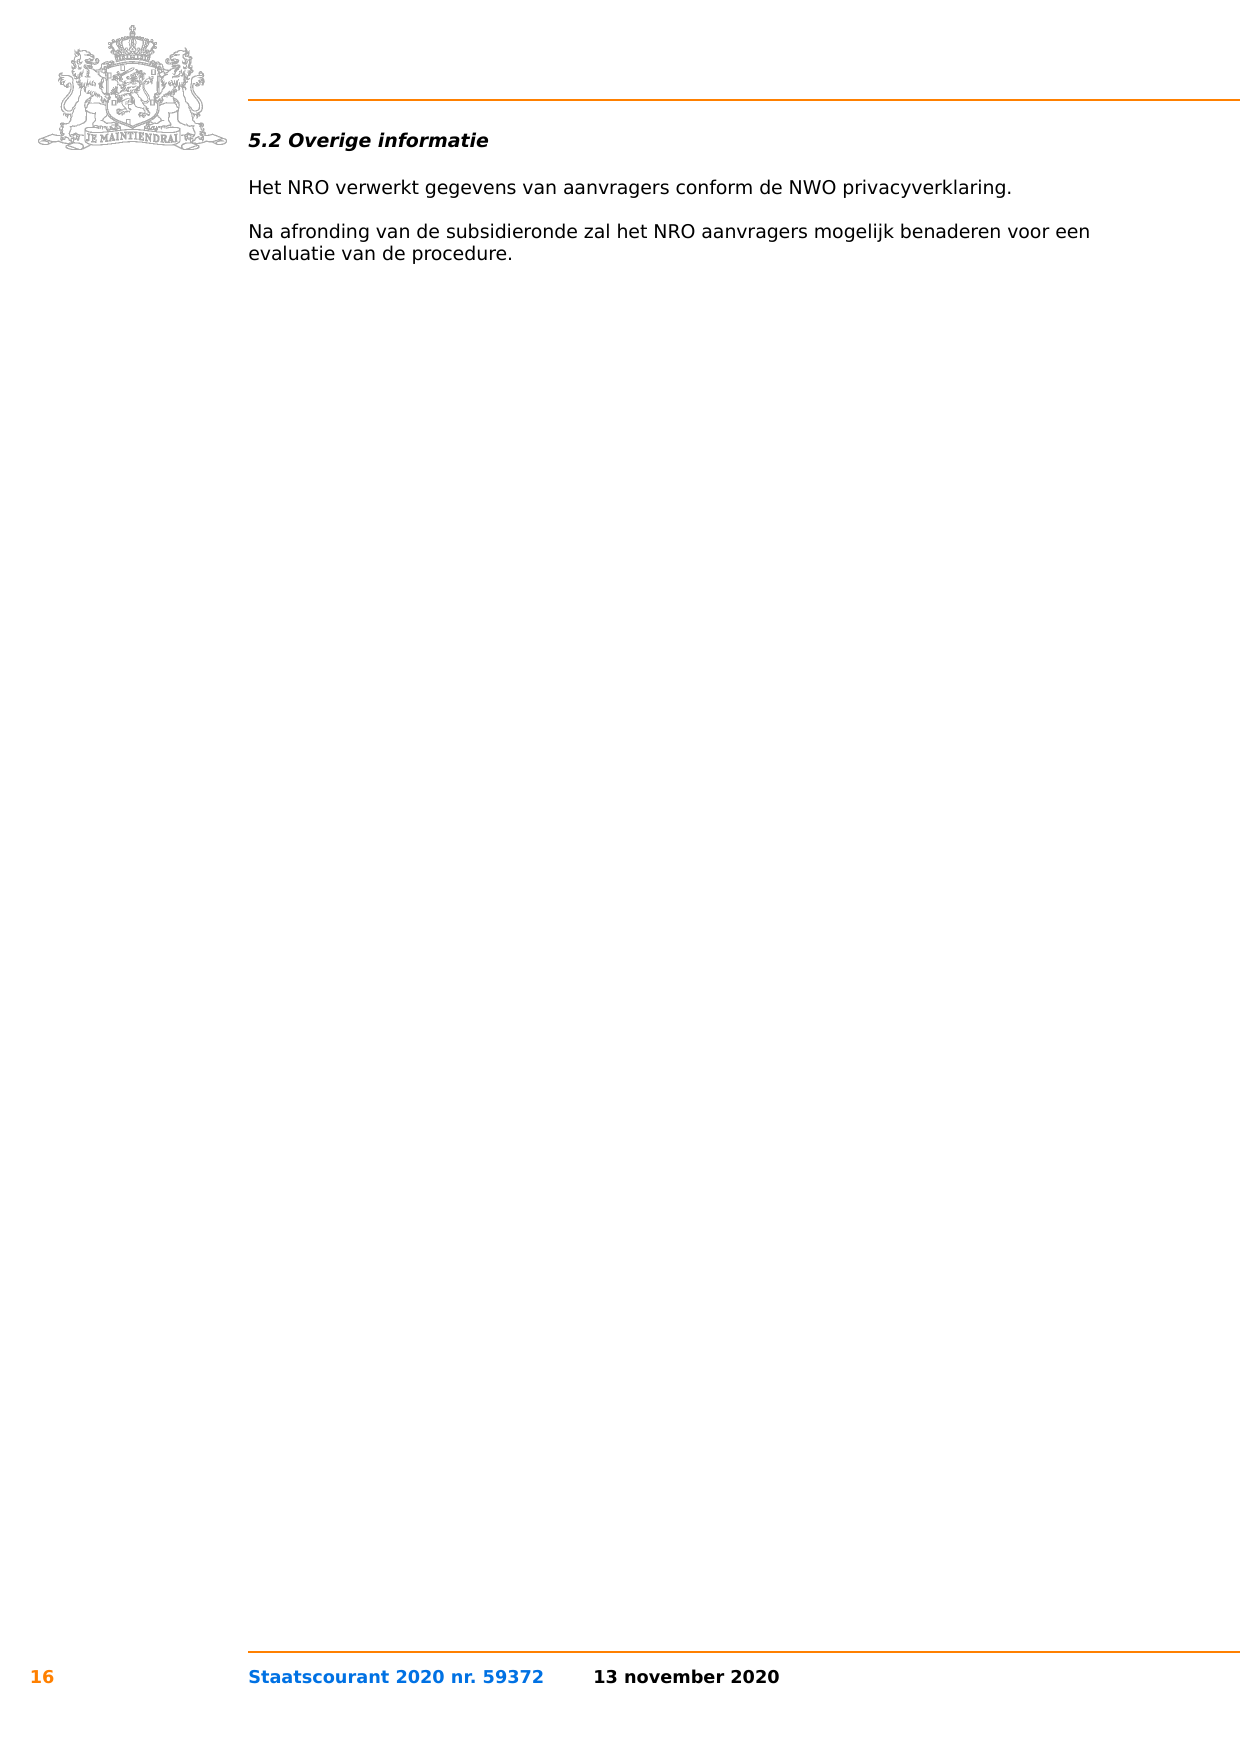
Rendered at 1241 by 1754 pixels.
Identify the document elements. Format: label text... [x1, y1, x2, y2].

subtitle 5.2 Overige informatie [248, 130, 1163, 152]
text Het NRO verwerkt gegevens van aanvragers conform de NWO privacyverklaring. [248, 177, 1163, 199]
picture [38, 25, 227, 150]
text Na afronding van de subsidieronde zal het NRO aanvragers mogelijk benaderen voor een evaluatie van de procedure. [248, 221, 1163, 265]
